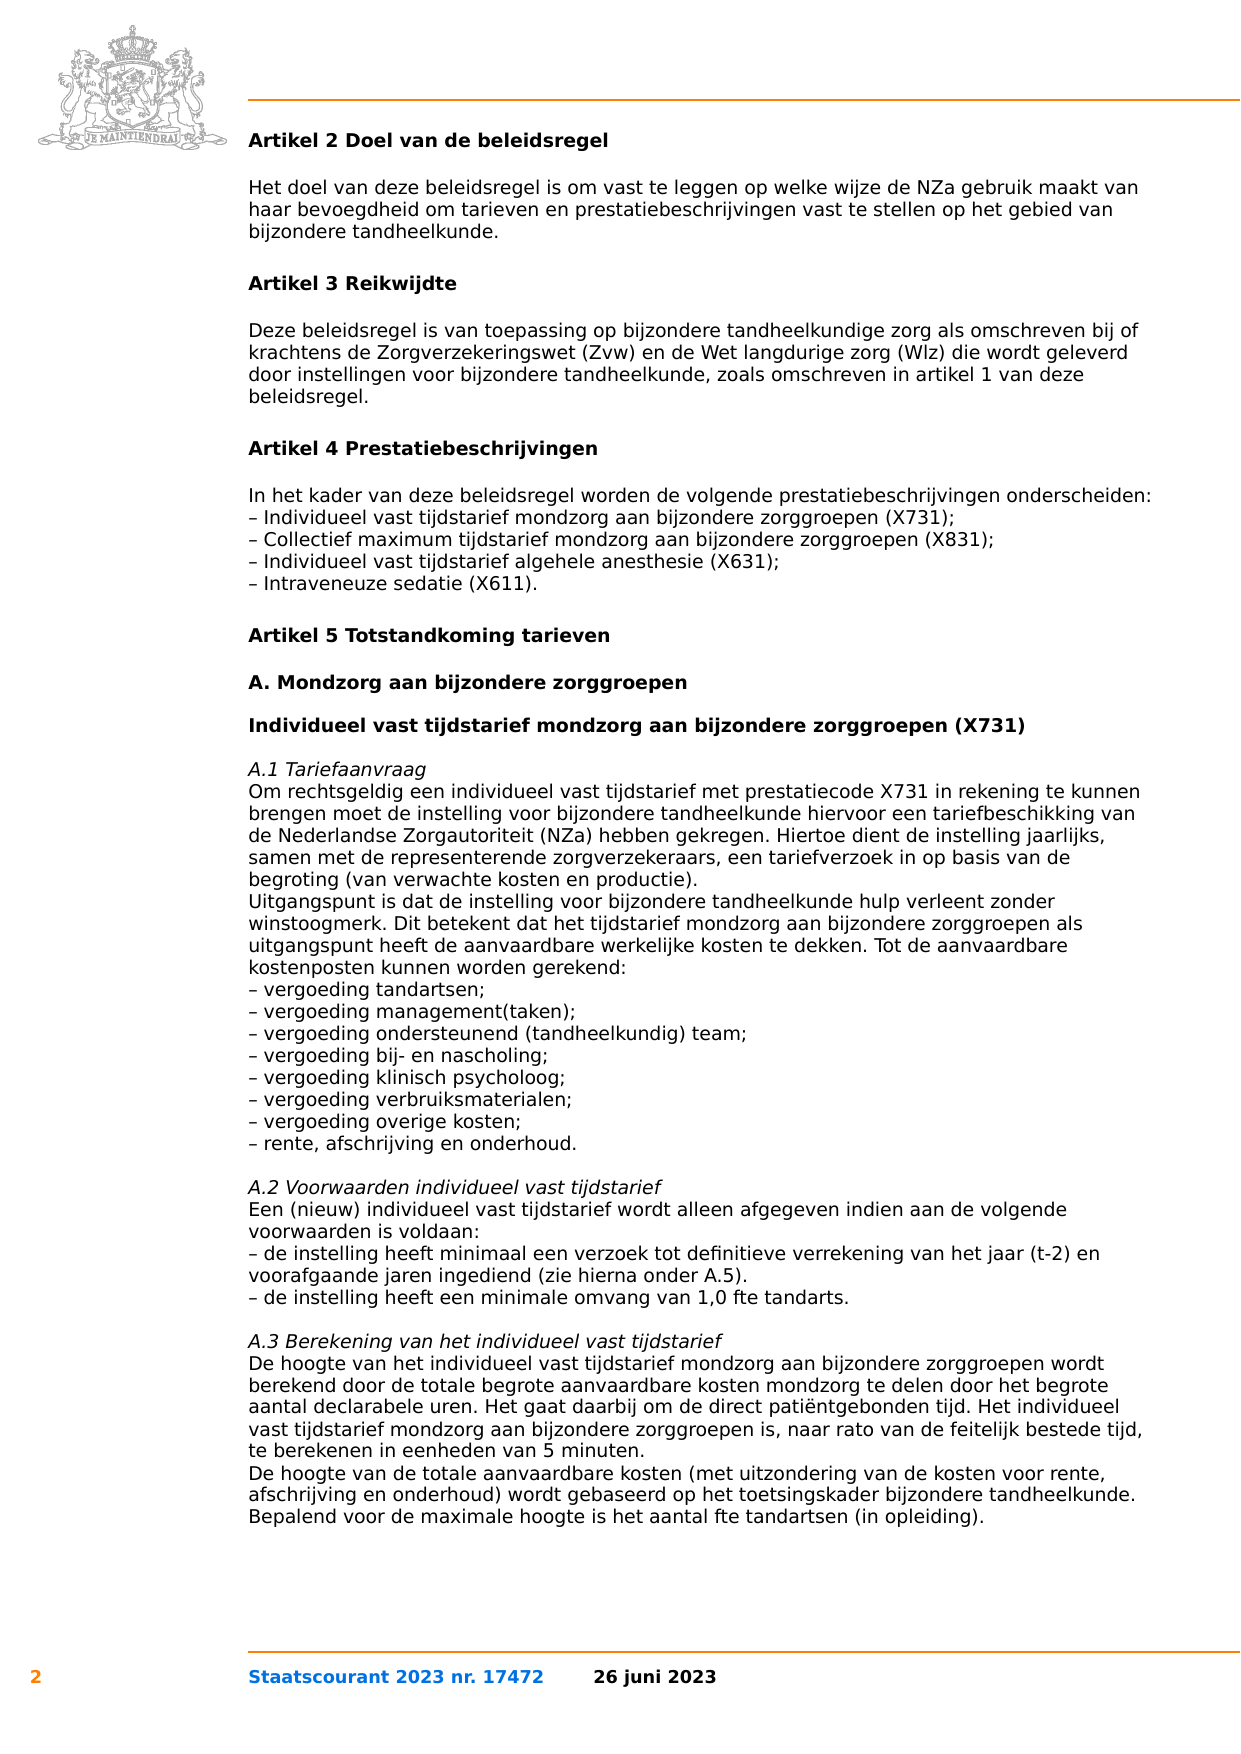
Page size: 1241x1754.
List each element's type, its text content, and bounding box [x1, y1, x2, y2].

text – de instelling heeft een minimale omvang van 1,0 fte tandarts. [248, 1287, 1163, 1309]
text – Individueel vast tijdstarief algehele anesthesie (X631); [248, 551, 1163, 573]
text – vergoeding tandartsen; [248, 979, 1163, 1001]
subtitle A.1 Tariefaanvraag [248, 759, 1163, 781]
subtitle A.2 Voorwaarden individueel vast tijdstarief [248, 1177, 1163, 1199]
subtitle A. Mondzorg aan bijzondere zorggroepen [248, 672, 1163, 693]
text – vergoeding bij- en nascholing; [248, 1045, 1163, 1067]
subtitle Artikel 4 Prestatiebeschrijvingen [248, 438, 1163, 460]
text Het doel van deze beleidsregel is om vast te leggen op welke wijze de NZa gebruik maakt van haar bevoegdheid om tarieven en prestatiebeschrijvingen vast te stellen op het gebied van bijzondere tandheelkunde. [248, 177, 1163, 243]
subtitle A.3 Berekening van het individueel vast tijdstarief [248, 1331, 1163, 1352]
subtitle Artikel 3 Reikwijdte [248, 273, 1163, 295]
text – Intraveneuze sedatie (X611). [248, 573, 1163, 594]
text Deze beleidsregel is van toepassing op bijzondere tandheelkundige zorg als omschreven bij of krachtens de Zorgverzekeringswet (Zvw) en de Wet langdurige zorg (Wlz) die wordt geleverd door instellingen voor bijzondere tandheelkunde, zoals omschreven in artikel 1 van deze beleidsregel. [248, 320, 1163, 408]
text – vergoeding overige kosten; [248, 1111, 1163, 1133]
text Een (nieuw) individueel vast tijdstarief wordt alleen afgegeven indien aan de volgende voorwaarden is voldaan: [248, 1199, 1163, 1243]
text Uitgangspunt is dat de instelling voor bijzondere tandheelkunde hulp verleent zonder winstoogmerk. Dit betekent dat het tijdstarief mondzorg aan bijzondere zorggroepen als uitgangspunt heeft de aanvaardbare werkelijke kosten te dekken. Tot de aanvaardbare kostenposten kunnen worden gerekend: [248, 891, 1163, 979]
text – vergoeding verbruiksmaterialen; [248, 1089, 1163, 1111]
text – vergoeding ondersteunend (tandheelkundig) team; [248, 1023, 1163, 1045]
subtitle Individueel vast tijdstarief mondzorg aan bijzondere zorggroepen (X731) [248, 715, 1163, 737]
text – vergoeding klinisch psycholoog; [248, 1067, 1163, 1089]
text De hoogte van het individueel vast tijdstarief mondzorg aan bijzondere zorggroepen wordt berekend door de totale begrote aanvaardbare kosten mondzorg te delen door het begrote aantal declarabele uren. Het gaat daarbij om de direct patiëntgebonden tijd. Het individueel vast tijdstarief mondzorg aan bijzondere zorggroepen is, naar rato van de feitelijk bestede tijd, te berekenen in eenheden van 5 minuten. [248, 1352, 1163, 1462]
subtitle Artikel 5 Totstandkoming tarieven [248, 624, 1163, 647]
text – Individueel vast tijdstarief mondzorg aan bijzondere zorggroepen (X731); [248, 507, 1163, 529]
text – Collectief maximum tijdstarief mondzorg aan bijzondere zorggroepen (X831); [248, 529, 1163, 551]
text – rente, afschrijving en onderhoud. [248, 1133, 1163, 1155]
text – de instelling heeft minimaal een verzoek tot definitieve verrekening van het jaar (t-2) en voorafgaande jaren ingediend (zie hierna onder A.5). [248, 1243, 1163, 1287]
text – vergoeding management(taken); [248, 1001, 1163, 1023]
text De hoogte van de totale aanvaardbare kosten (met uitzondering van de kosten voor rente, afschrijving en onderhoud) wordt gebaseerd op het toetsingskader bijzondere tandheelkunde. Bepalend voor de maximale hoogte is het aantal fte tandartsen (in opleiding). [248, 1462, 1163, 1528]
text In het kader van deze beleidsregel worden de volgende prestatiebeschrijvingen onderscheiden: [248, 485, 1163, 507]
subtitle Artikel 2 Doel van de beleidsregel [248, 130, 1163, 152]
picture [38, 25, 227, 150]
text Om rechtsgeldig een individueel vast tijdstarief met prestatiecode X731 in rekening te kunnen brengen moet de instelling voor bijzondere tandheelkunde hiervoor een tariefbeschikking van de Nederlandse Zorgautoriteit (NZa) hebben gekregen. Hiertoe dient de instelling jaarlijks, samen met de representerende zorgverzekeraars, een tariefverzoek in op basis van de begroting (van verwachte kosten en productie). [248, 781, 1163, 891]
